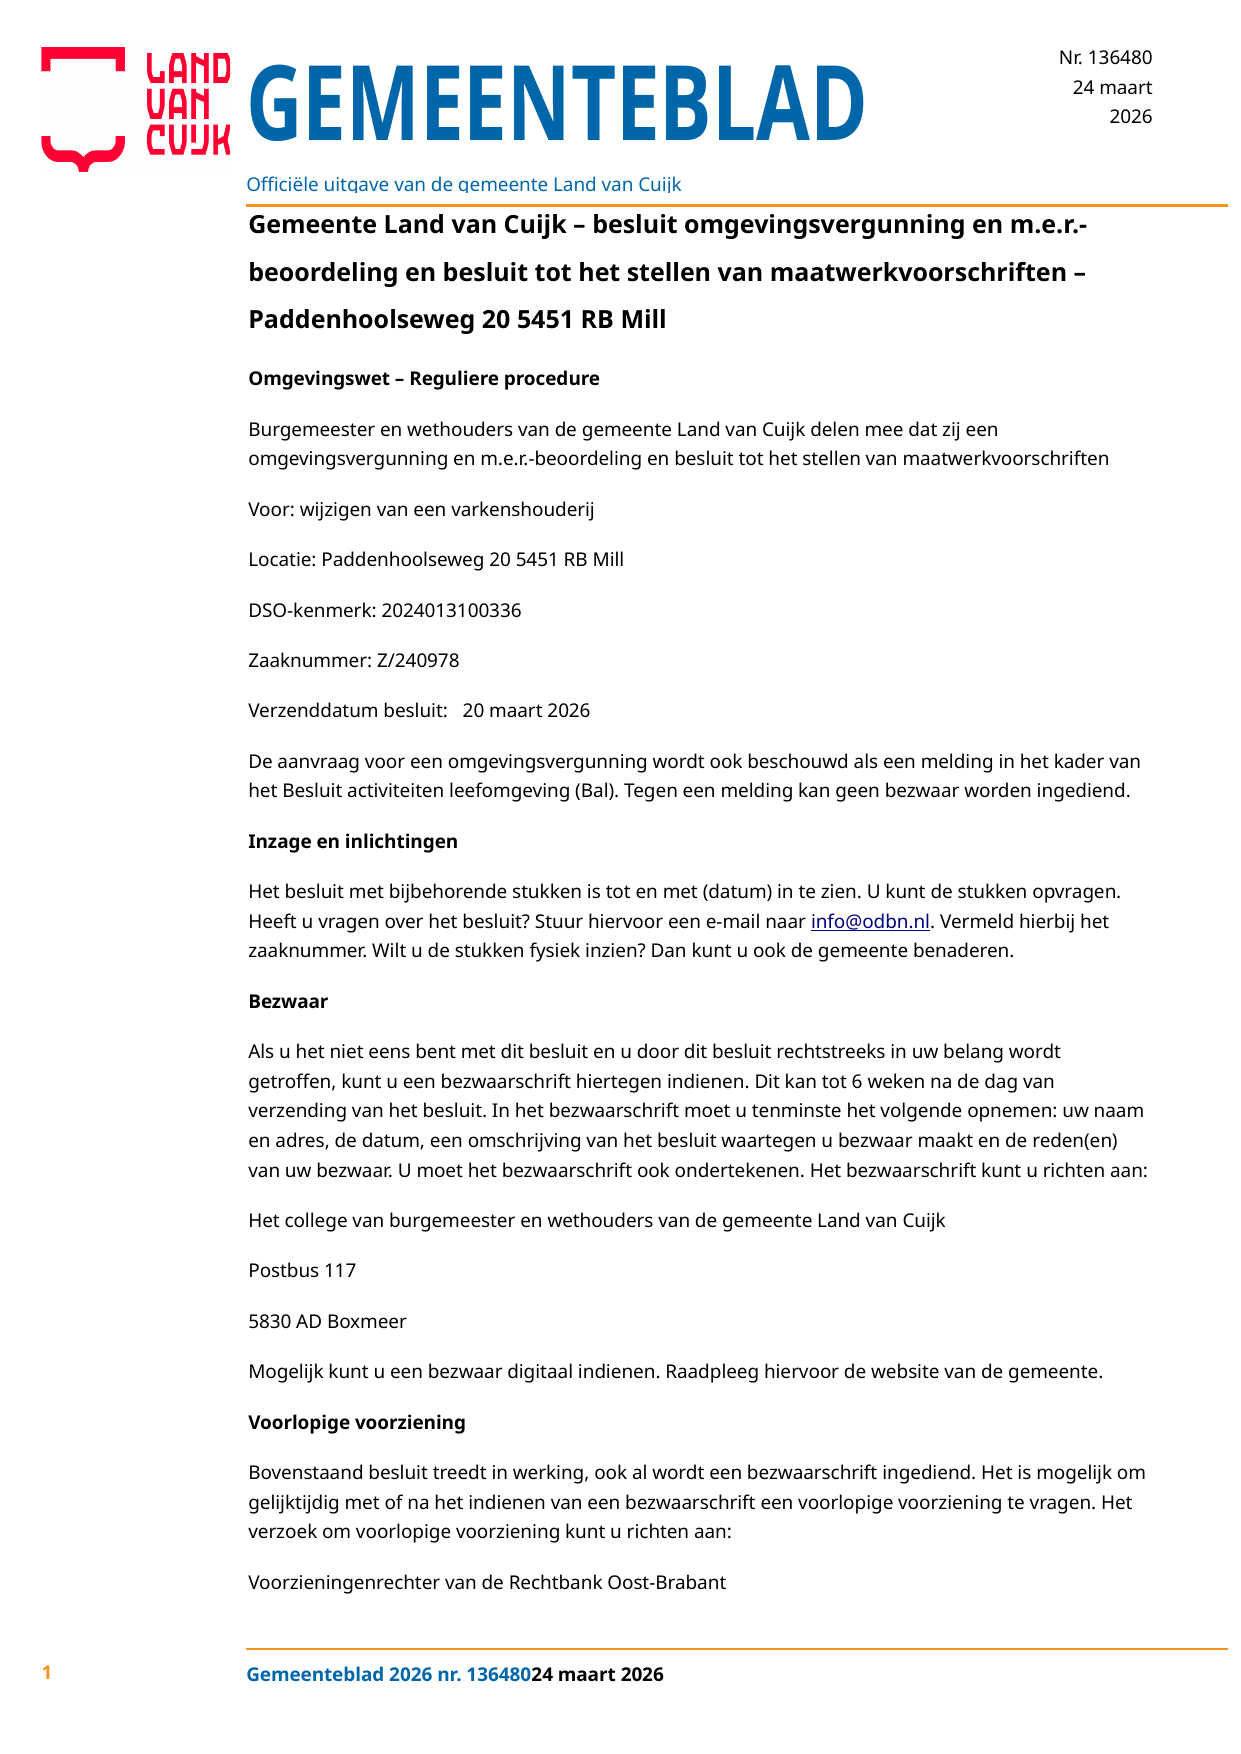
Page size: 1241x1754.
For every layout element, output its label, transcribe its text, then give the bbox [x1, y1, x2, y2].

text Gemeente Land van Cuijk – besluit omgevingsvergunning en m.e.r.-beoordeling en besluit tot het stellen van maatwerkvoorschriften – Paddenhoolseweg 20 5451 RB Mill [248, 207, 1152, 336]
text De aanvraag voor een omgevingsvergunning wordt ook beschouwd als een melding in het kader van het Besluit activiteiten leefomgeving (Bal). Tegen een melding kan geen bezwaar worden ingediend. [248, 748, 1152, 803]
text Voorzieningenrechter van de Rechtbank Oost-Brabant [248, 1569, 1152, 1594]
text Voor: wijzigen van een varkenshouderij [248, 496, 1152, 522]
text Locatie: Paddenhoolseweg 20 5451 RB Mill [248, 546, 1152, 572]
text Het besluit met bijbehorende stukken is tot en met (datum) in te zien. U kunt de stukken opvragen. Heeft u vragen over het besluit? Stuur hiervoor een e-mail naar info@odbn.nl. Vermeld hierbij het zaaknummer. Wilt u de stukken fysiek inzien? Dan kunt u ook de gemeente benaderen. [248, 878, 1152, 963]
picture [41, 47, 231, 172]
text Verzenddatum besluit: 20 maart 2026 [248, 698, 1152, 723]
text Inzage en inlichtingen [248, 828, 1152, 854]
text Het college van burgemeester en wethouders van de gemeente Land van Cuijk [248, 1207, 1152, 1233]
text Voorlopige voorziening [248, 1409, 1152, 1434]
text Mogelijk kunt u een bezwaar digitaal indienen. Raadpleeg hiervoor de website van de gemeente. [248, 1358, 1152, 1384]
text Bovenstaand besluit treedt in werking, ook al wordt een bezwaarschrift ingediend. Het is mogelijk om gelijktijdig met of na het indienen van een bezwaarschrift een voorlopige voorziening te vragen. Het verzoek om voorlopige voorziening kunt u richten aan: [248, 1459, 1152, 1544]
text Bezwaar [248, 988, 1152, 1014]
text Zaaknummer: Z/240978 [248, 647, 1152, 673]
text Omgevingswet – Reguliere procedure [248, 366, 1152, 391]
text Als u het niet eens bent met dit besluit en u door dit besluit rechtstreeks in uw belang wordt getroffen, kunt u een bezwaarschrift hiertegen indienen. Dit kan tot 6 weken na de dag van verzending van het besluit. In het bezwaarschrift moet u tenminste het volgende opnemen: uw naam en adres, de datum, een omschrijving van het besluit waartegen u bezwaar maakt en de reden(en) van uw bezwaar. U moet het bezwaarschrift ook ondertekenen. Het bezwaarschrift kunt u richten aan: [248, 1038, 1152, 1182]
text 5830 AD Boxmeer [248, 1308, 1152, 1334]
text Postbus 117 [248, 1258, 1152, 1283]
text Burgemeester en wethouders van de gemeente Land van Cuijk delen mee dat zij een omgevingsvergunning en m.e.r.-beoordeling en besluit tot het stellen van maatwerkvoorschriften [248, 416, 1152, 471]
text DSO-kenmerk: 2024013100336 [248, 597, 1152, 622]
